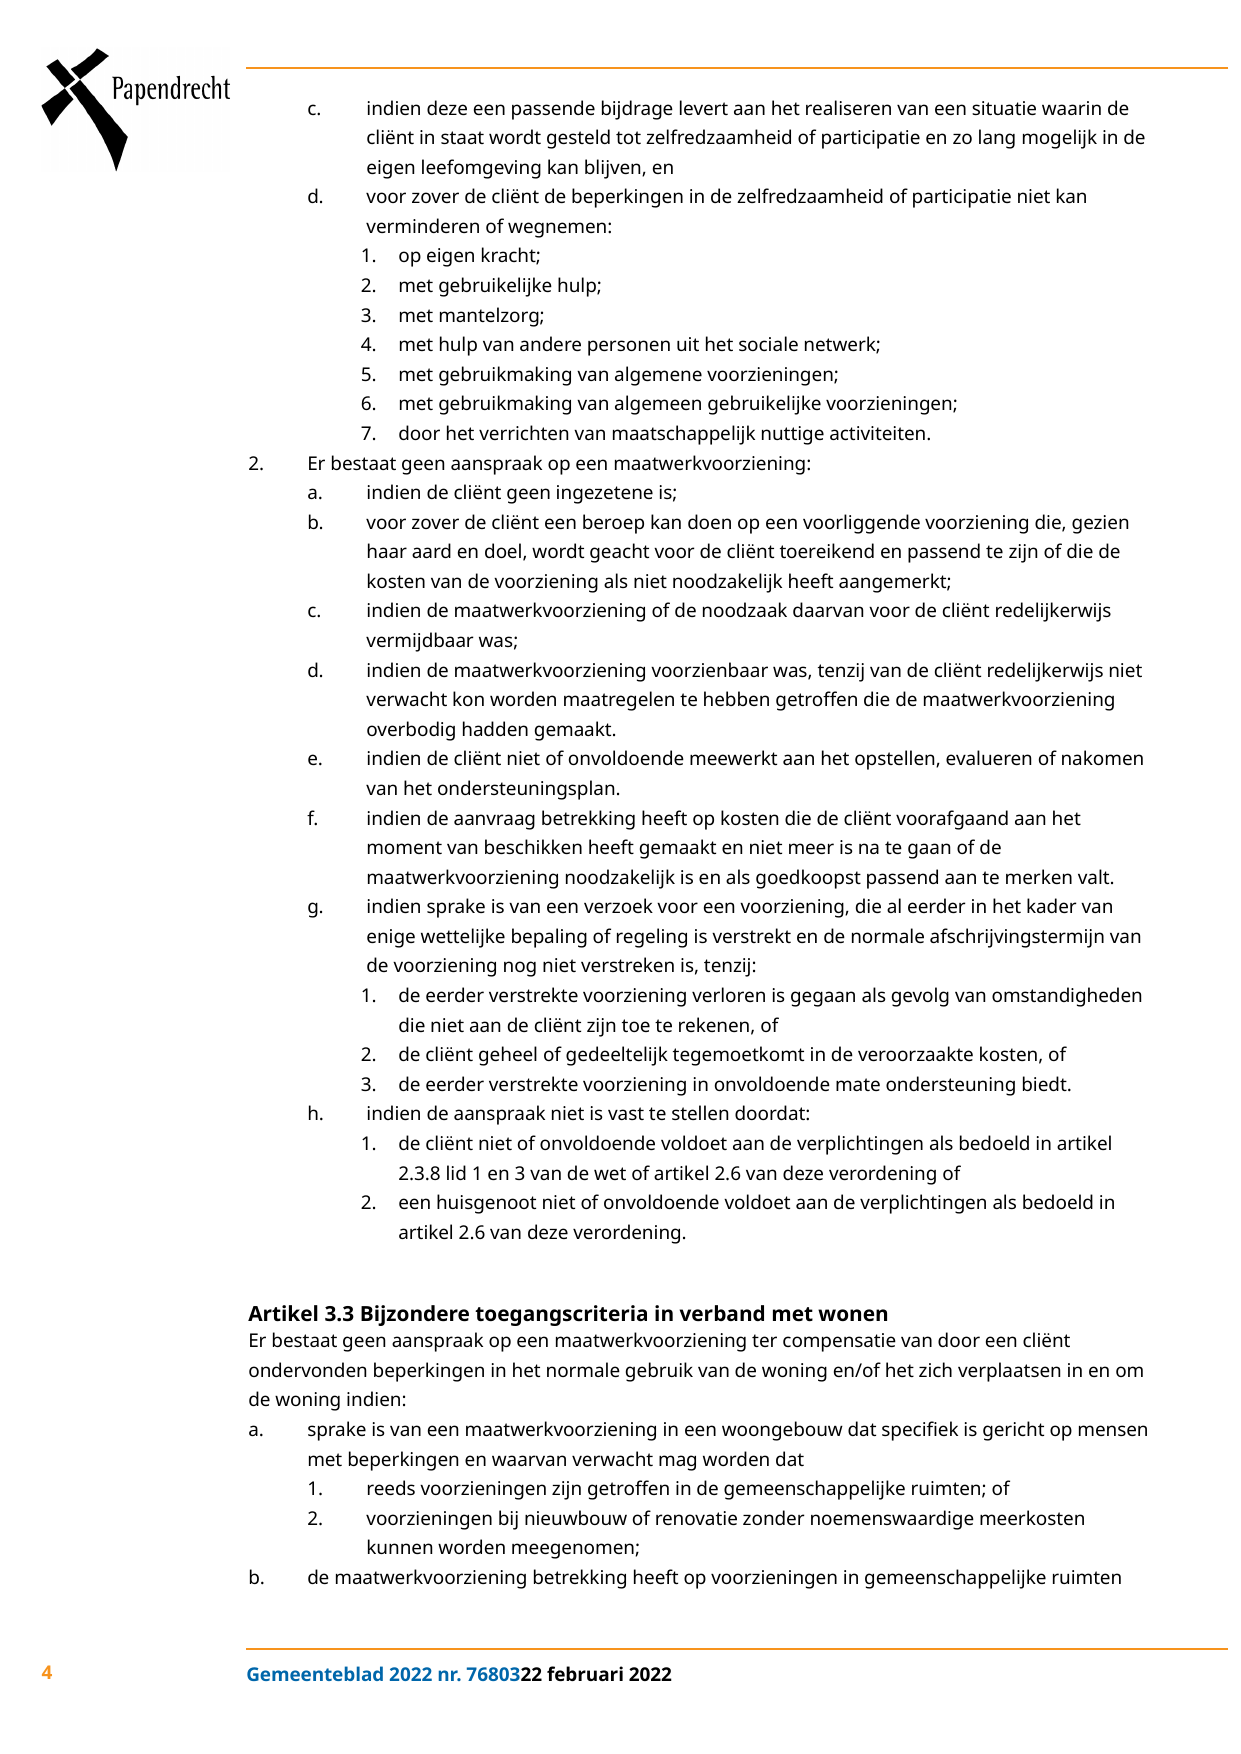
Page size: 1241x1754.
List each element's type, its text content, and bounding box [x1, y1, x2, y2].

list indien de aanvraag betrekking heeft op kosten die de cliënt voorafgaand aan het moment van beschikken heeft gemaakt en niet meer is na te gaan of de maatwerkvoorziening noodzakelijk is en als goedkoopst passend aan te merken valt. [307, 805, 1152, 890]
list indien de maatwerkvoorziening voorzienbaar was, tenzij van de cliënt redelijkerwijs niet verwacht kon worden maatregelen te hebben getroffen die de maatwerkvoorziening overbodig hadden gemaakt. [307, 657, 1152, 742]
list indien de maatwerkvoorziening of de noodzaak daarvan voor de cliënt redelijkerwijs vermijdbaar was; [307, 598, 1152, 653]
list door het verrichten van maatschappelijk nuttige activiteiten. [361, 420, 1152, 446]
list indien deze een passende bijdrage levert aan het realiseren van een situatie waarin de cliënt in staat wordt gesteld tot zelfredzaamheid of participatie en zo lang mogelijk in de eigen leefomgeving kan blijven, en [307, 95, 1152, 180]
list met gebruikelijke hulp; [361, 272, 1152, 298]
list de eerder verstrekte voorziening in onvoldoende mate ondersteuning biedt. [361, 1071, 1152, 1097]
list op eigen kracht; [361, 243, 1152, 268]
list reeds voorzieningen zijn getroffen in de gemeenschappelijke ruimten; of [307, 1475, 1152, 1501]
picture [41, 47, 231, 172]
text Artikel 3.3 Bijzondere toegangscriteria in verband met wonen [248, 1299, 1152, 1327]
list indien de cliënt geen ingezetene is; [307, 479, 1152, 505]
list voor zover de cliënt een beroep kan doen op een voorliggende voorziening die, gezien haar aard en doel, wordt geacht voor de cliënt toereikend en passend te zijn of die de kosten van de voorziening als niet noodzakelijk heeft aangemerkt; [307, 509, 1152, 594]
list met mantelzorg; [361, 302, 1152, 328]
list voor zover de cliënt de beperkingen in de zelfredzaamheid of participatie niet kan verminderen of wegnemen: [307, 183, 1152, 239]
list met gebruikmaking van algemene voorzieningen; [361, 361, 1152, 387]
text Er bestaat geen aanspraak op een maatwerkvoorziening ter compensatie van door een cliënt ondervonden beperkingen in het normale gebruik van de woning en/of het zich verplaatsen in en om de woning indien: [248, 1327, 1152, 1412]
list indien sprake is van een verzoek voor een voorziening, die al eerder in het kader van enige wettelijke bepaling of regeling is verstrekt en de normale afschrijvingstermijn van de voorziening nog niet verstreken is, tenzij: [307, 893, 1152, 978]
list de maatwerkvoorziening betrekking heeft op voorzieningen in gemeenschappelijke ruimten [248, 1564, 1152, 1590]
list voorzieningen bij nieuwbouw of renovatie zonder noemenswaardige meerkosten kunnen worden meegenomen; [307, 1505, 1152, 1560]
list met hulp van andere personen uit het sociale netwerk; [361, 331, 1152, 357]
list indien de cliënt niet of onvoldoende meewerkt aan het opstellen, evalueren of nakomen van het ondersteuningsplan. [307, 746, 1152, 801]
list met gebruikmaking van algemeen gebruikelijke voorzieningen; [361, 391, 1152, 416]
list indien de aanspraak niet is vast te stellen doordat: [307, 1101, 1152, 1126]
list een huisgenoot niet of onvoldoende voldoet aan de verplichtingen als bedoeld in artikel 2.6 van deze verordening. [361, 1189, 1152, 1245]
list Er bestaat geen aanspraak op een maatwerkvoorziening: [248, 450, 1152, 476]
list de cliënt niet of onvoldoende voldoet aan de verplichtingen als bedoeld in artikel 2.3.8 lid 1 en 3 van de wet of artikel 2.6 van deze verordening of [361, 1130, 1152, 1186]
list sprake is van een maatwerkvoorziening in een woongebouw dat specifiek is gericht op mensen met beperkingen en waarvan verwacht mag worden dat [248, 1416, 1152, 1471]
list de cliënt geheel of gedeeltelijk tegemoetkomt in de veroorzaakte kosten, of [361, 1041, 1152, 1067]
list de eerder verstrekte voorziening verloren is gegaan als gevolg van omstandigheden die niet aan de cliënt zijn toe te rekenen, of [361, 982, 1152, 1038]
